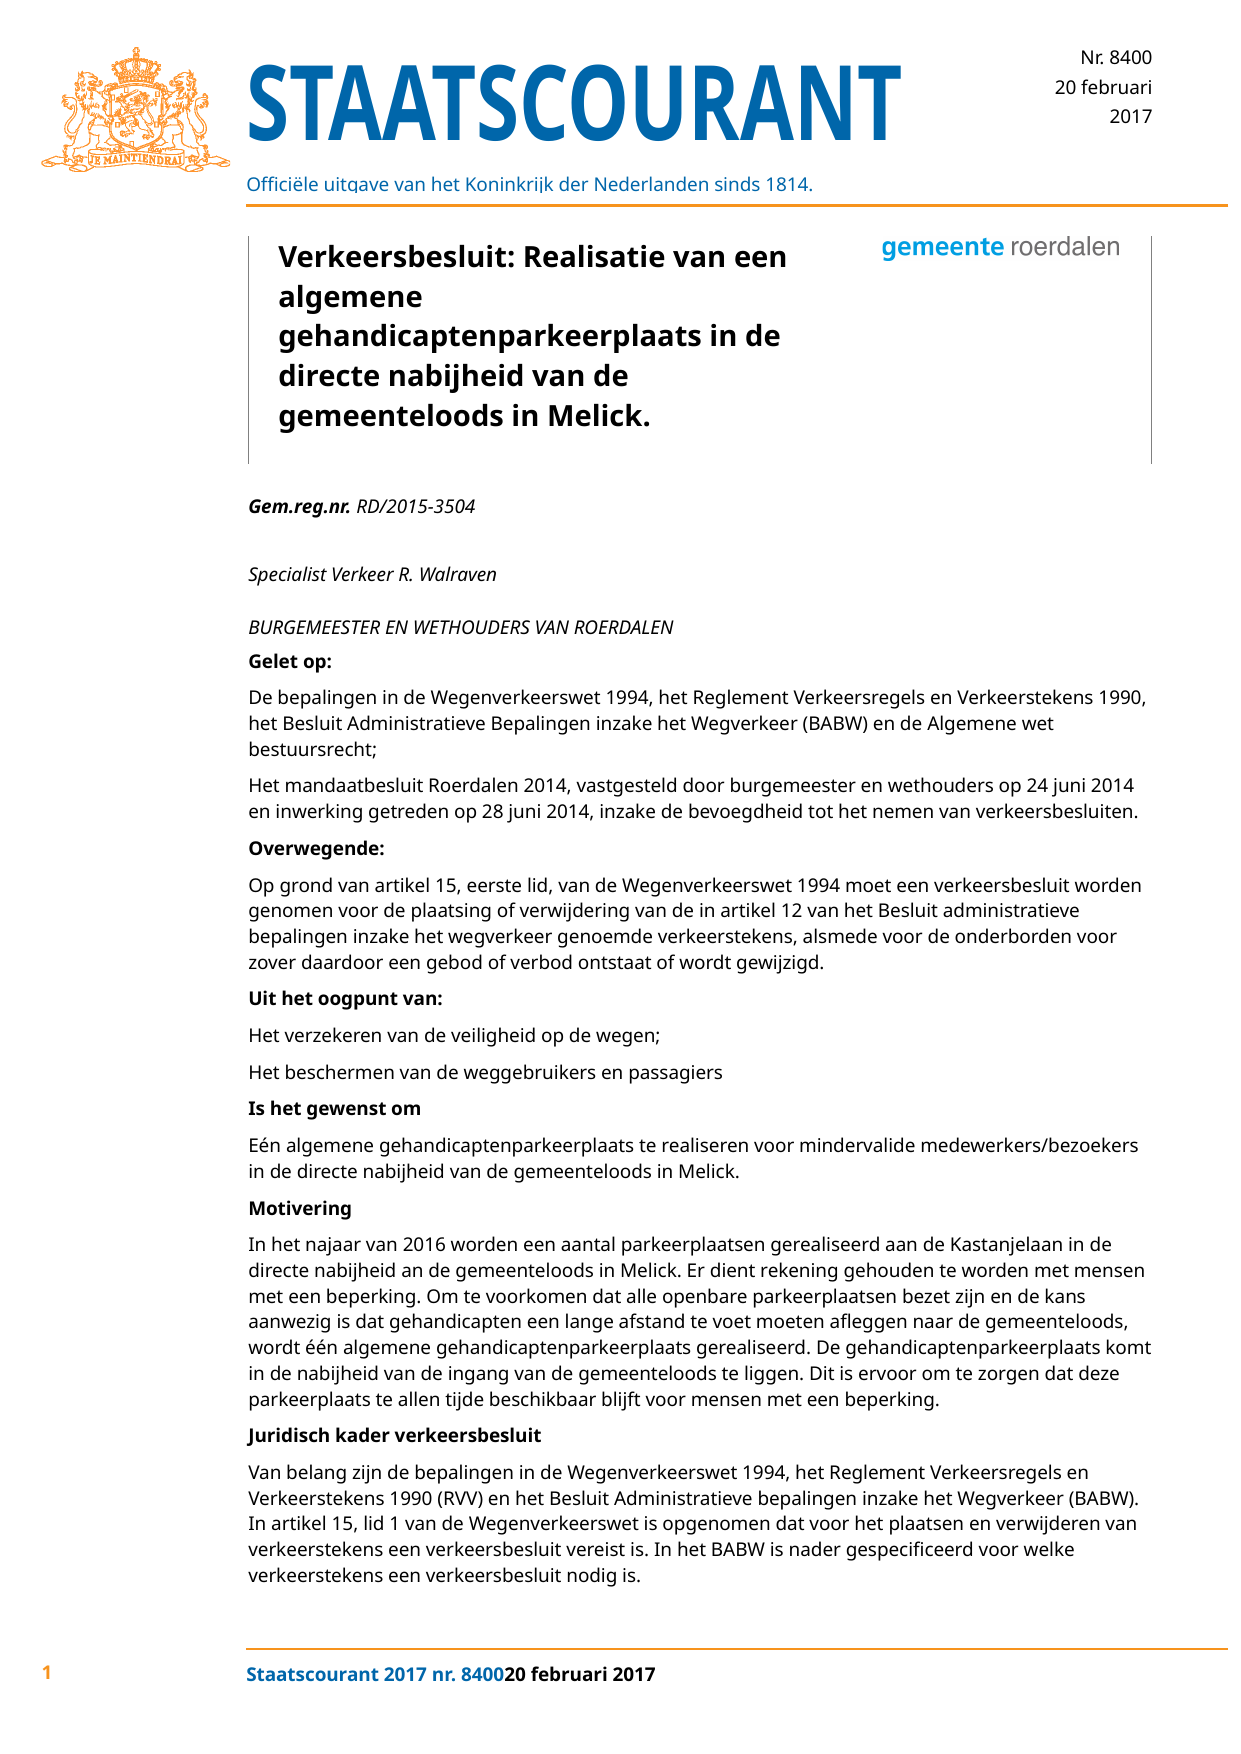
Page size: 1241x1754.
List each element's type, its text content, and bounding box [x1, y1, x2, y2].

text Motivering [248, 1195, 1152, 1220]
text Is het gewenst om [248, 1096, 1152, 1121]
text Het beschermen van de weggebruikers en passagiers [248, 1059, 1152, 1085]
text Uit het oogpunt van: [248, 986, 1152, 1011]
text BURGEMEESTER EN WETHOUDERS VAN ROERDALEN [248, 614, 1152, 639]
text Het mandaatbesluit Roerdalen 2014, vastgesteld door burgemeester en wethouders op 24 juni 2014 en inwerking getreden op 28 juni 2014, inzake de bevoegdheid tot het nemen van verkeersbesluiten. [248, 773, 1152, 824]
text De bepalingen in de Wegenverkeerswet 1994, het Reglement Verkeersregels en Verkeerstekens 1990, het Besluit Administratieve Bepalingen inzake het Wegverkeer (BABW) en de Algemene wet bestuursrecht; [248, 684, 1152, 762]
text Op grond van artikel 15, eerste lid, van de Wegenverkeerswet 1994 moet een verkeersbesluit worden genomen voor de plaatsing of verwijdering van de in artikel 12 van het Besluit administratieve bepalingen inzake het wegverkeer genoemde verkeerstekens, alsmede voor de onderborden voor zover daardoor een gebod of verbod ontstaat of wordt gewijzigd. [248, 872, 1152, 975]
table_header Verkeersbesluit: Realisatie van een algemene gehandicaptenparkeerplaats in de directe nabijheid van de gemeenteloods in Melick. [249, 236, 850, 464]
text Het verzekeren van de veiligheid op de wegen; [248, 1022, 1152, 1048]
picture [882, 254, 891, 261]
text Overwegende: [248, 835, 1152, 861]
picture [41, 47, 231, 172]
text Specialist Verkeer R. Walraven [248, 561, 1152, 587]
text Gem.reg.nr. RD/2015-3504 [248, 493, 1152, 519]
text Juridisch kader verkeersbesluit [248, 1422, 1152, 1448]
picture [882, 236, 1119, 261]
text Eén algemene gehandicaptenparkeerplaats te realiseren voor mindervalide medewerkers/bezoekers in de directe nabijheid van de gemeenteloods in Melick. [248, 1132, 1152, 1184]
text Gelet op: [248, 648, 1152, 674]
table_header [850, 236, 1151, 464]
text In het najaar van 2016 worden een aantal parkeerplaatsen gerealiseerd aan de Kastanjelaan in de directe nabijheid an de gemeenteloods in Melick. Er dient rekening gehouden te worden met mensen met een beperking. Om te voorkomen dat alle openbare parkeerplaatsen bezet zijn en de kans aanwezig is dat gehandicapten een lange afstand te voet moeten afleggen naar de gemeenteloods, wordt één algemene gehandicaptenparkeerplaats gerealiseerd. De gehandicaptenparkeerplaats komt in de nabijheid van de ingang van de gemeenteloods te liggen. Dit is ervoor om te zorgen dat deze parkeerplaats te allen tijde beschikbaar blijft voor mensen met een beperking. [248, 1231, 1152, 1411]
text Van belang zijn de bepalingen in de Wegenverkeerswet 1994, het Reglement Verkeersregels en Verkeerstekens 1990 (RVV) en het Besluit Administratieve bepalingen inzake het Wegverkeer (BABW). In artikel 15, lid 1 van de Wegenverkeerswet is opgenomen dat voor het plaatsen en verwijderen van verkeerstekens een verkeersbesluit vereist is. In het BABW is nader gespecificeerd voor welke verkeerstekens een verkeersbesluit nodig is. [248, 1459, 1152, 1588]
